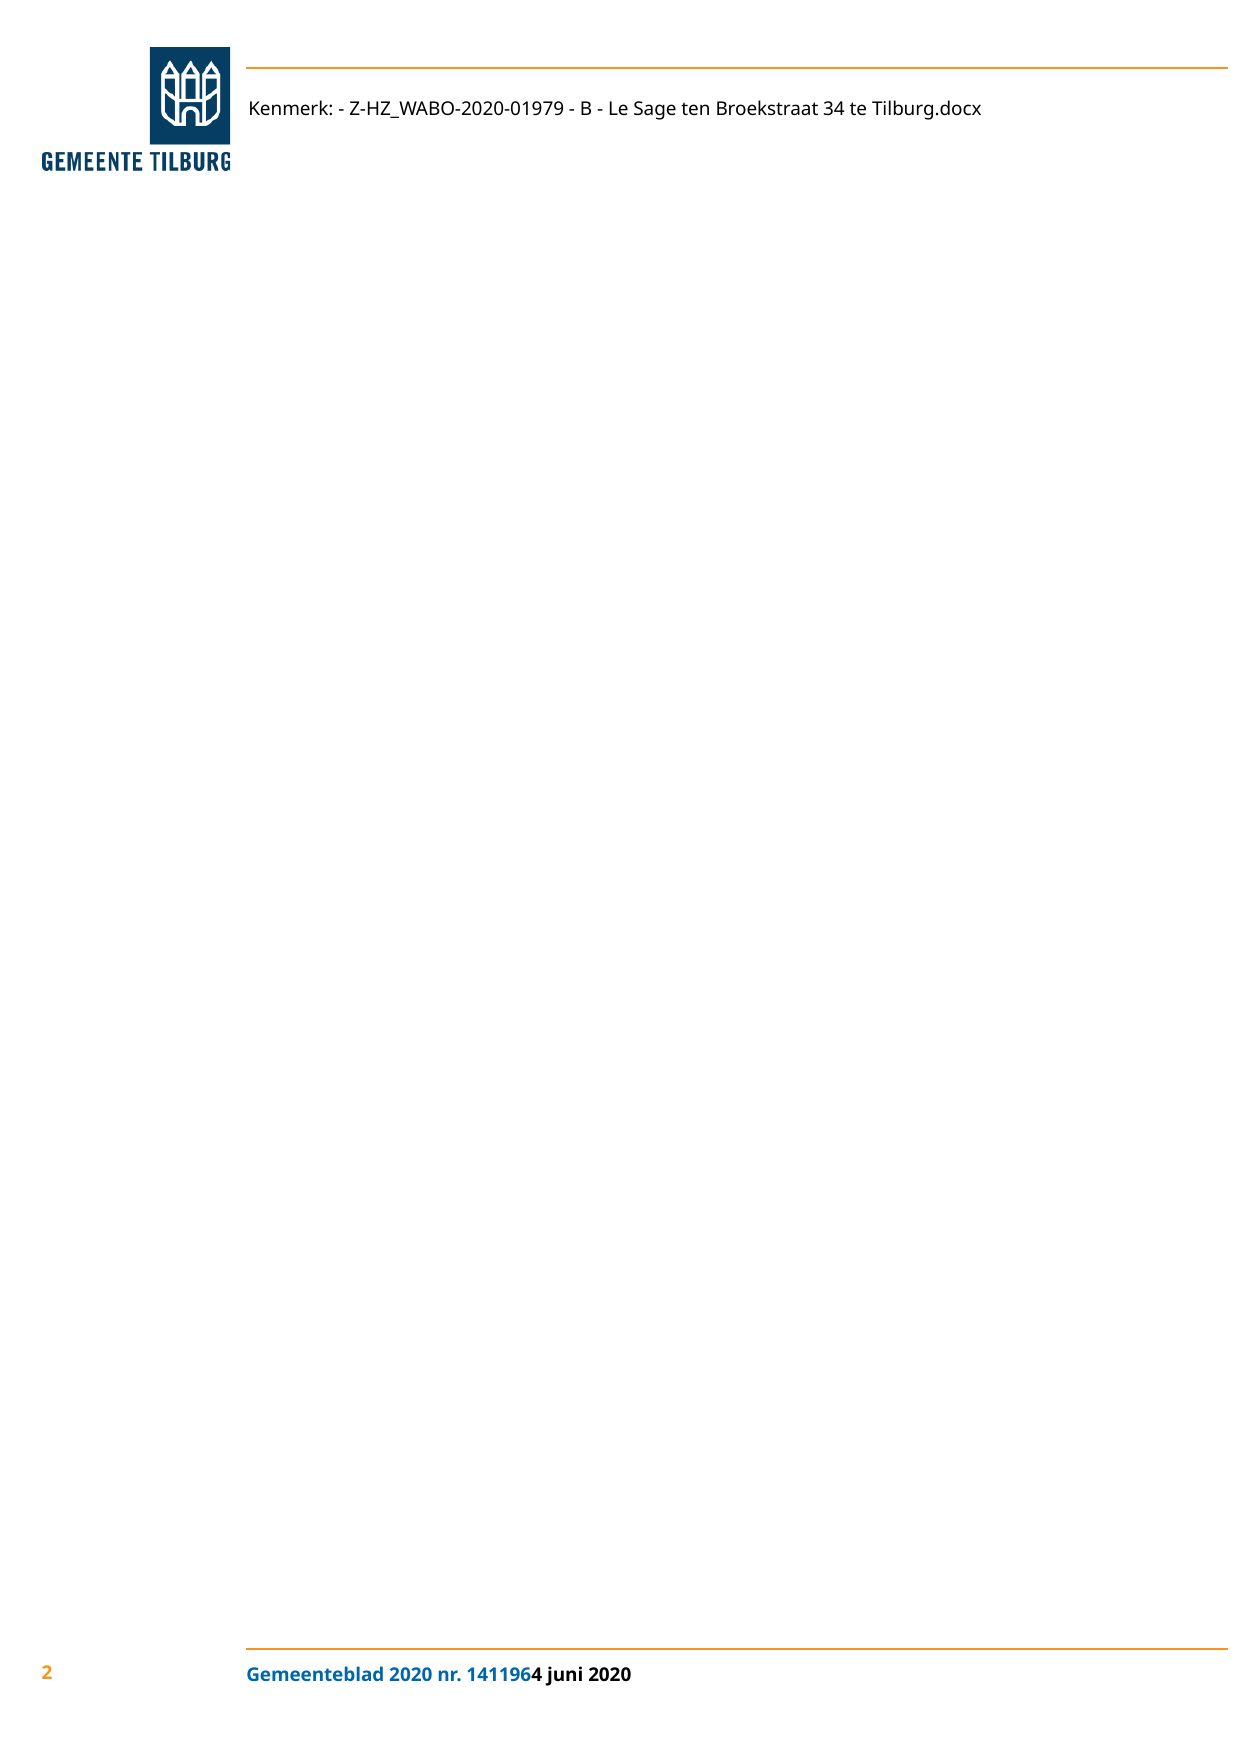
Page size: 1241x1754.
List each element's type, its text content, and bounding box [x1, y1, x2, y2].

picture [41, 47, 231, 172]
text Kenmerk: - Z-HZ_WABO-2020-01979 - B - Le Sage ten Broekstraat 34 te Tilburg.docx [248, 95, 1152, 121]
